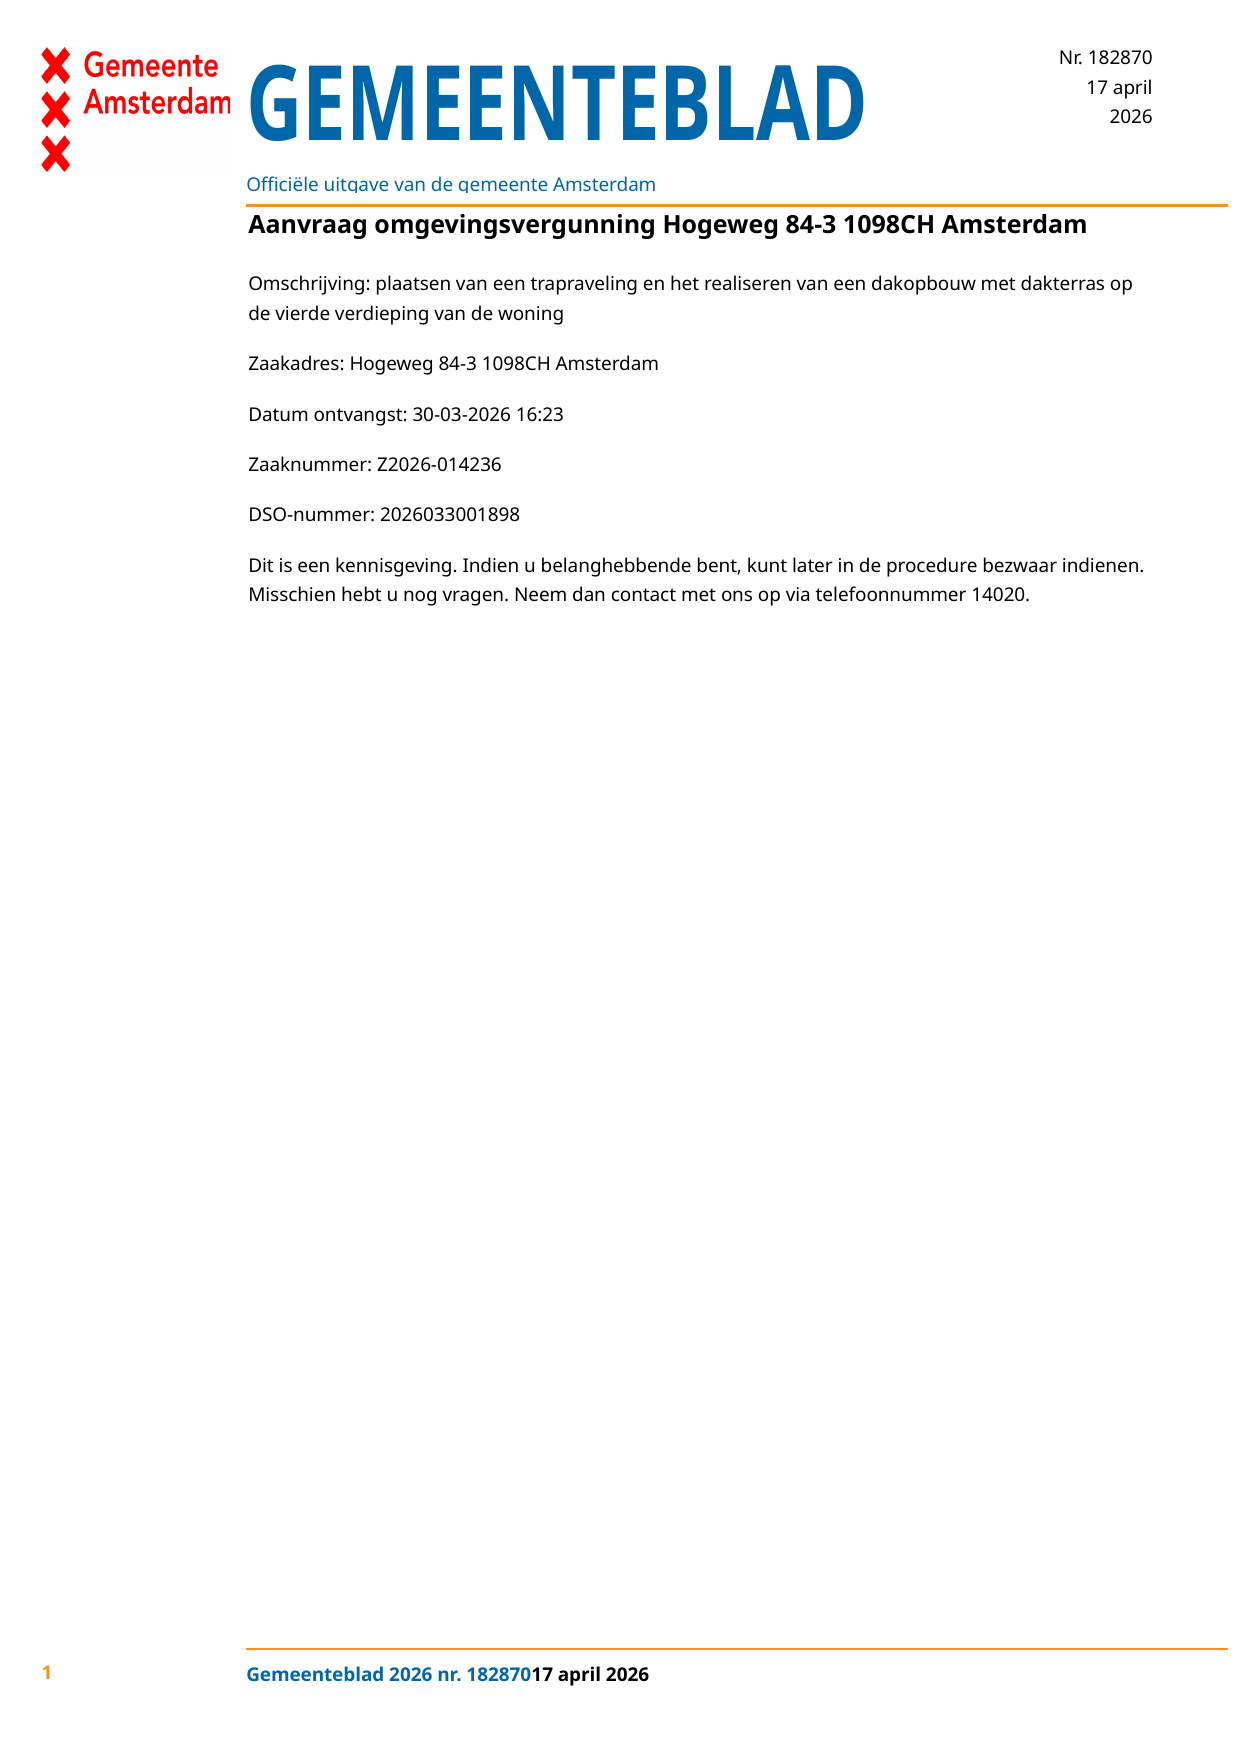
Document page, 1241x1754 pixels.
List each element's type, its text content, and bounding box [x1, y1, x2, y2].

picture [41, 47, 231, 172]
text Datum ontvangst: 30-03-2026 16:23 [248, 401, 1152, 426]
text Dit is een kennisgeving. Indien u belanghebbende bent, kunt later in de procedure bezwaar indienen. Misschien hebt u nog vragen. Neem dan contact met ons op via telefoonnummer 14020. [248, 552, 1152, 607]
text Omschrijving: plaatsen van een trapraveling en het realiseren van een dakopbouw met dakterras op de vierde verdieping van de woning [248, 270, 1152, 326]
text Zaakadres: Hogeweg 84-3 1098CH Amsterdam [248, 350, 1152, 376]
text Aanvraag omgevingsvergunning Hogeweg 84-3 1098CH Amsterdam [248, 207, 1152, 241]
text Zaaknummer: Z2026-014236 [248, 451, 1152, 477]
text DSO-nummer: 2026033001898 [248, 502, 1152, 527]
